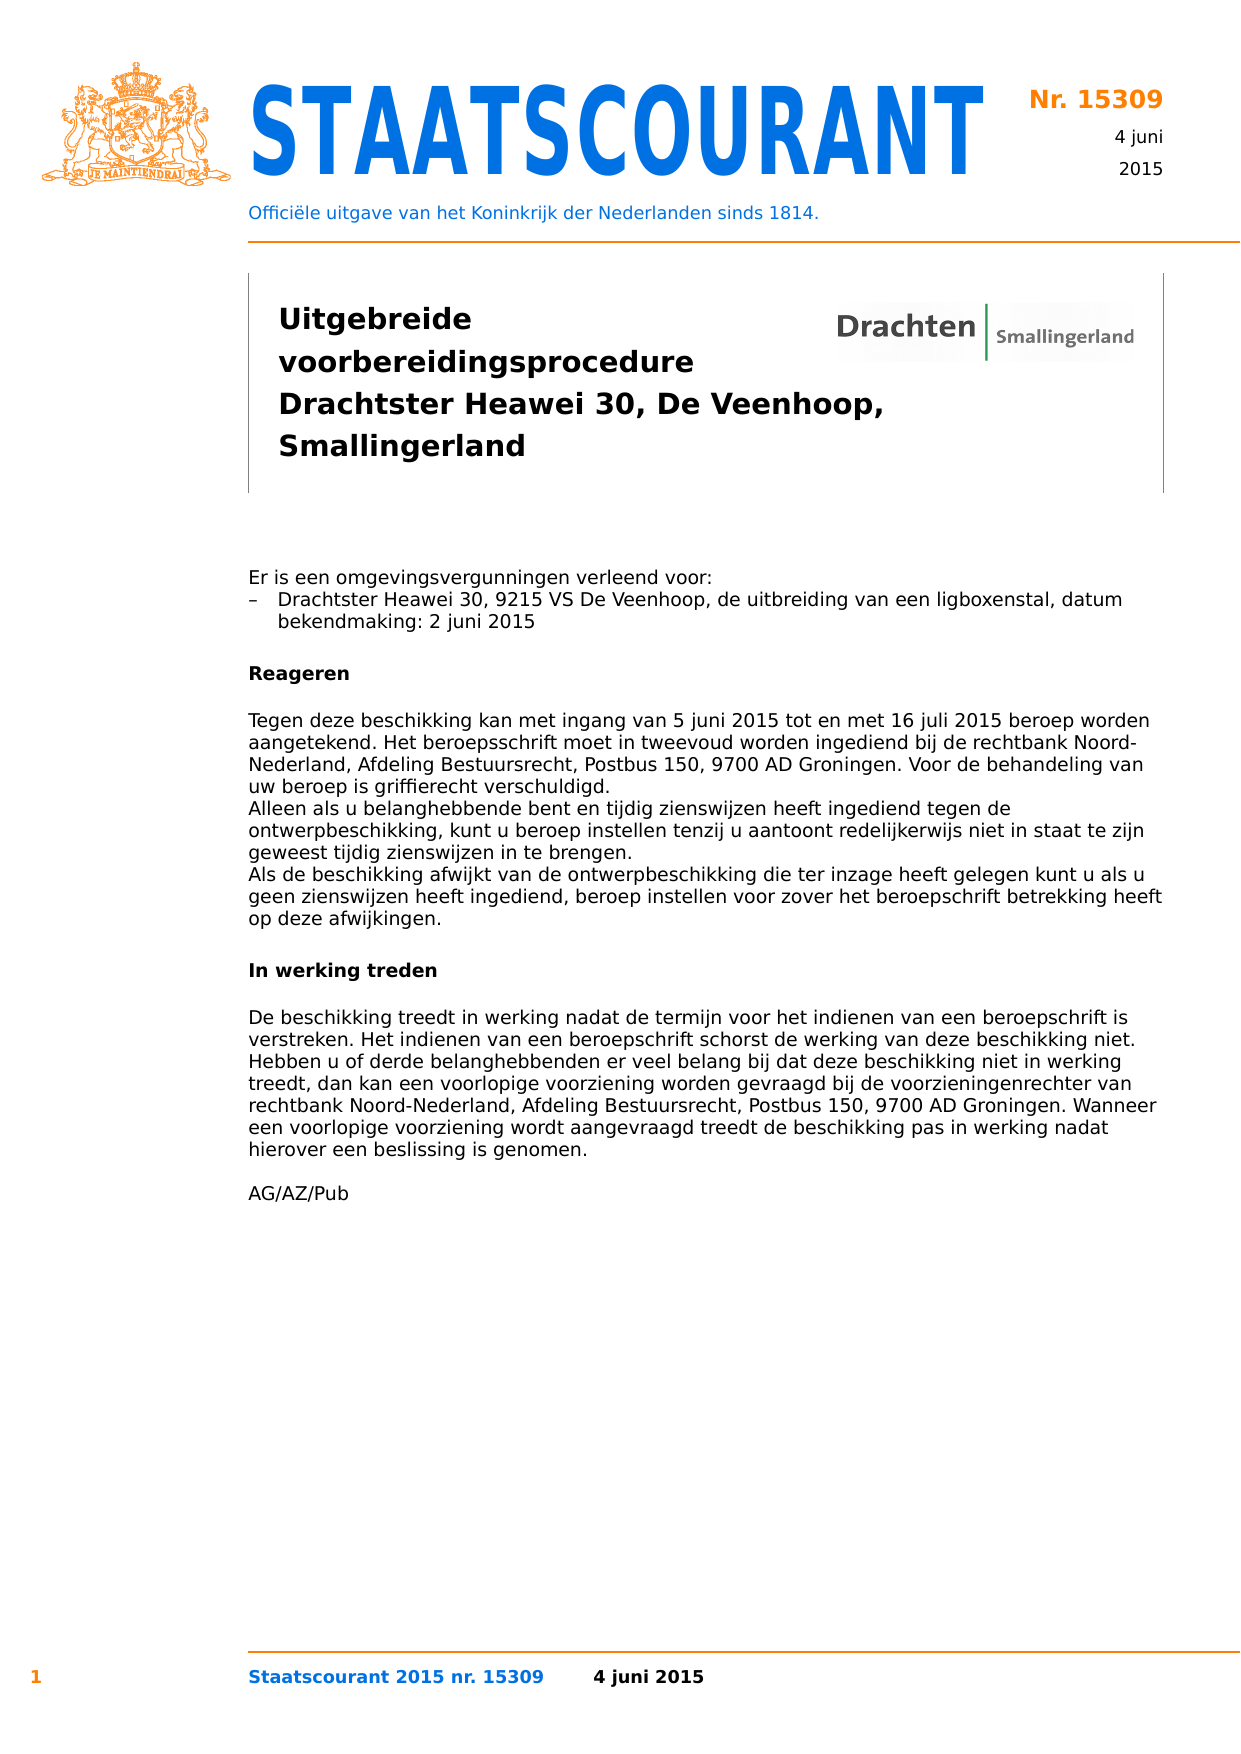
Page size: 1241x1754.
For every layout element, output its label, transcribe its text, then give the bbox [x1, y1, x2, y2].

subtitle Uitgebreide voorbereidingsprocedure Drachtster Heawei 30, De Veenhoop, Smallingerland [249, 273, 1163, 493]
table_header STAATSCOURANT [248, 62, 998, 203]
subtitle Reageren [248, 663, 1163, 685]
text AG/AZ/Pub [248, 1182, 1163, 1204]
text – Drachtster Heawei 30, 9215 VS De Veenhoop, de uitbreiding van een ligboxenstal, datum bekendmaking: 2 juni 2015 [248, 589, 1163, 633]
text Als de beschikking afwijkt van de ontwerpbeschikking die ter inzage heeft gelegen kunt u als u geen zienswijzen heeft ingediend, beroep instellen voor zover het beroepschrift betrekking heeft op deze afwijkingen. [248, 864, 1163, 930]
text De beschikking treedt in werking nadat de termijn voor het indienen van een beroepschrift is verstreken. Het indienen van een beroepschrift schorst de werking van deze beschikking niet. Hebben u of derde belanghebbenden er veel belang bij dat deze beschikking niet in werking treedt, dan kan een voorlopige voorziening worden gevraagd bij de voorzieningenrechter van rechtbank Noord-Nederland, Afdeling Bestuursrecht, Postbus 150, 9700 AD Groningen. Wanneer een voorlopige voorziening wordt aangevraagd treedt de beschikking pas in werking nadat hierover een beslissing is genomen. [248, 1007, 1163, 1161]
text Tegen deze beschikking kan met ingang van 5 juni 2015 tot en met 16 juli 2015 beroep worden aangetekend. Het beroepsschrift moet in tweevoud worden ingediend bij de rechtbank Noord-Nederland, Afdeling Bestuursrecht, Postbus 150, 9700 AD Groningen. Voor de behandeling van uw beroep is griffierecht verschuldigd. [248, 710, 1163, 798]
table_cell Officiële uitgave van het Koninkrijk der Nederlanden sinds 1814. [248, 203, 1240, 241]
table_cell 4 juni [998, 121, 1240, 153]
table_header [25, 62, 248, 241]
text Er is een omgevingsvergunningen verleend voor: [248, 567, 1163, 589]
picture [41, 62, 231, 186]
table_cell 2015 [998, 153, 1240, 203]
subtitle In werking treden [248, 960, 1163, 982]
table_header Nr. 15309 [998, 62, 1240, 121]
text Alleen als u belanghebbende bent en tijdig zienswijzen heeft ingediend tegen de ontwerpbeschikking, kunt u beroep instellen tenzij u aantoont redelijkerwijs niet in staat te zijn geweest tijdig zienswijzen in te brengen. [248, 798, 1163, 864]
picture [838, 302, 1134, 362]
